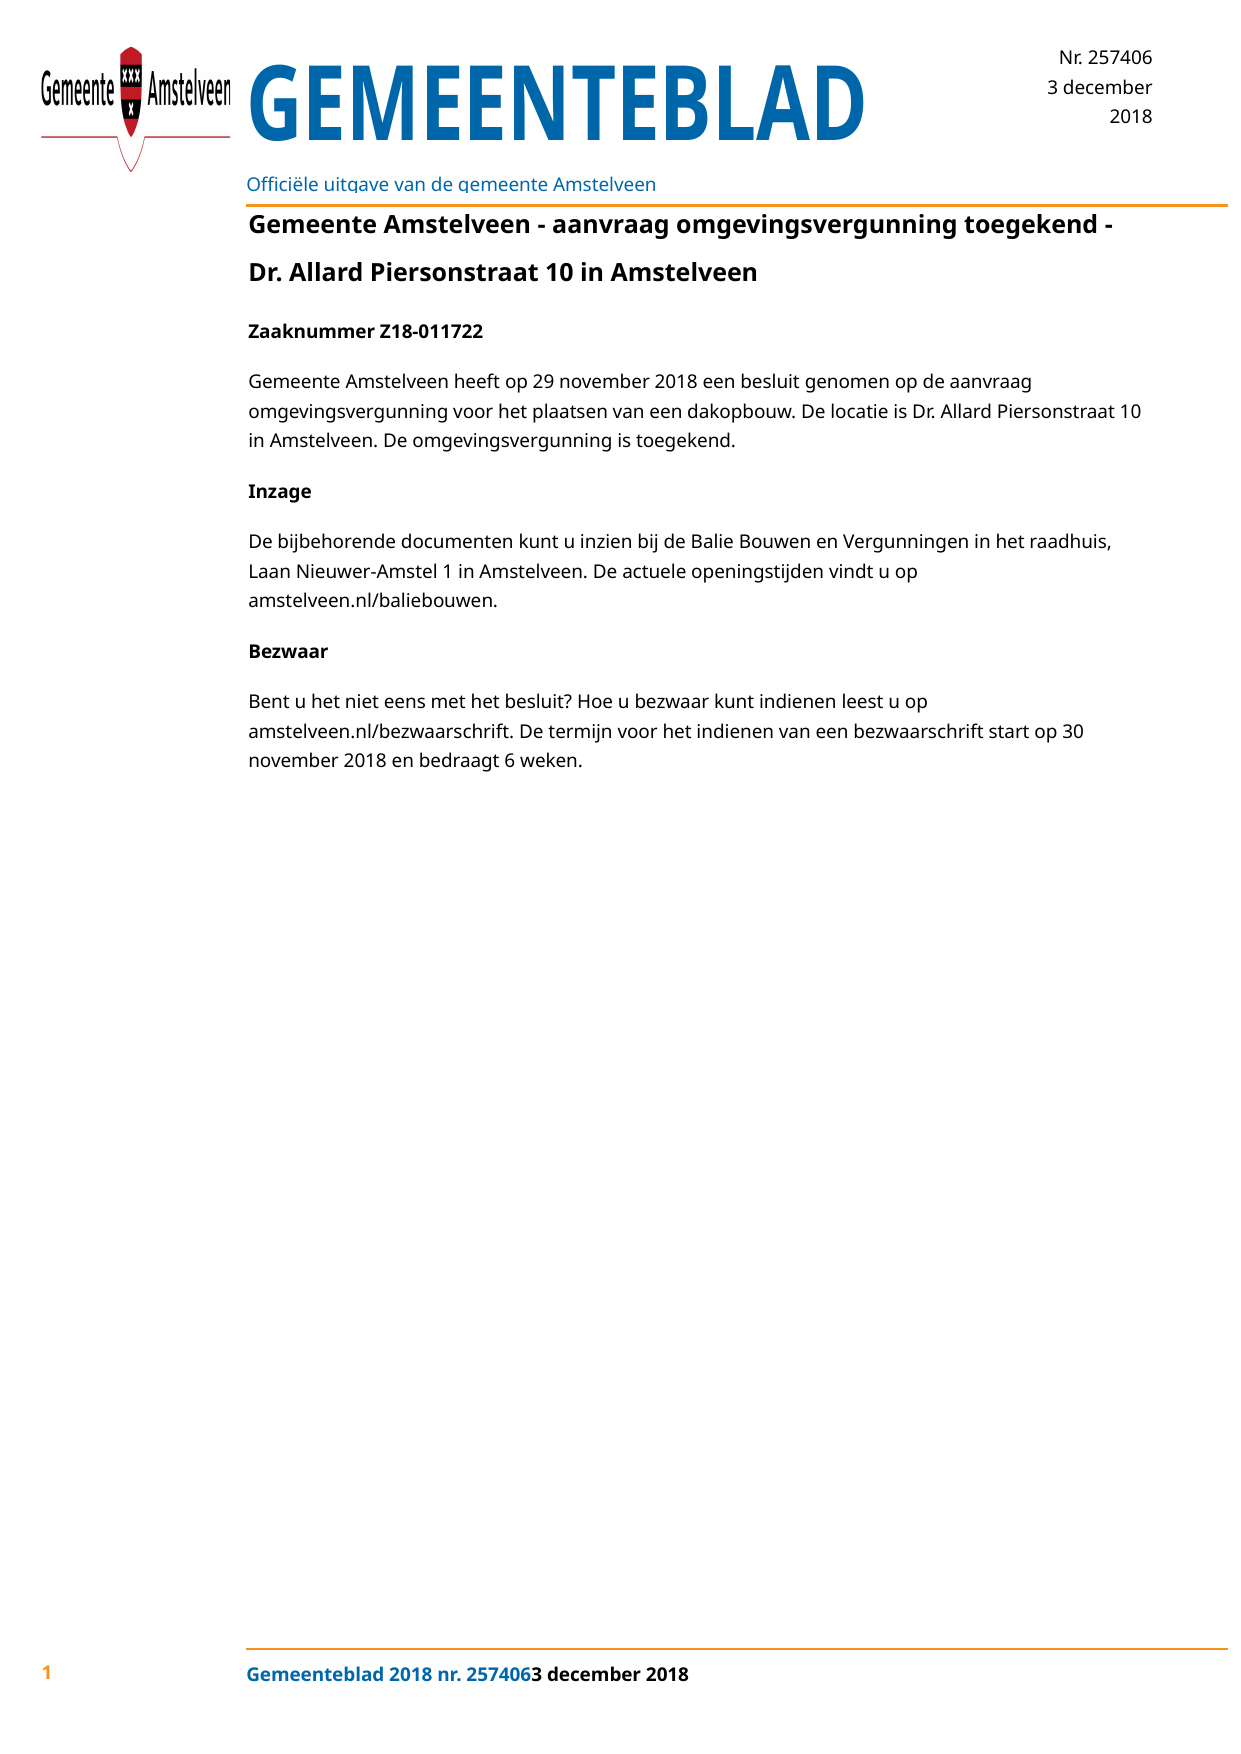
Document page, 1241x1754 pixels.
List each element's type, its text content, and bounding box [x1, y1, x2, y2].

text Zaaknummer Z18-011722 [248, 318, 1152, 344]
text Gemeente Amstelveen heeft op 29 november 2018 een besluit genomen op de aanvraag omgevingsvergunning voor het plaatsen van een dakopbouw. De locatie is Dr. Allard Piersonstraat 10 in Amstelveen. De omgevingsvergunning is toegekend. [248, 368, 1152, 453]
text Bezwaar [248, 638, 1152, 664]
text De bijbehorende documenten kunt u inzien bij de Balie Bouwen en Vergunningen in het raadhuis, Laan Nieuwer-Amstel 1 in Amstelveen. De actuele openingstijden vindt u op amstelveen.nl/baliebouwen. [248, 528, 1152, 613]
text Gemeente Amstelveen - aanvraag omgevingsvergunning toegekend - Dr. Allard Piersonstraat 10 in Amstelveen [248, 207, 1152, 288]
text Bent u het niet eens met het besluit? Hoe u bezwaar kunt indienen leest u op amstelveen.nl/bezwaarschrift. De termijn voor het indienen van een bezwaarschrift start op 30 november 2018 en bedraagt 6 weken. [248, 688, 1152, 773]
text Inzage [248, 478, 1152, 504]
picture [41, 47, 231, 172]
